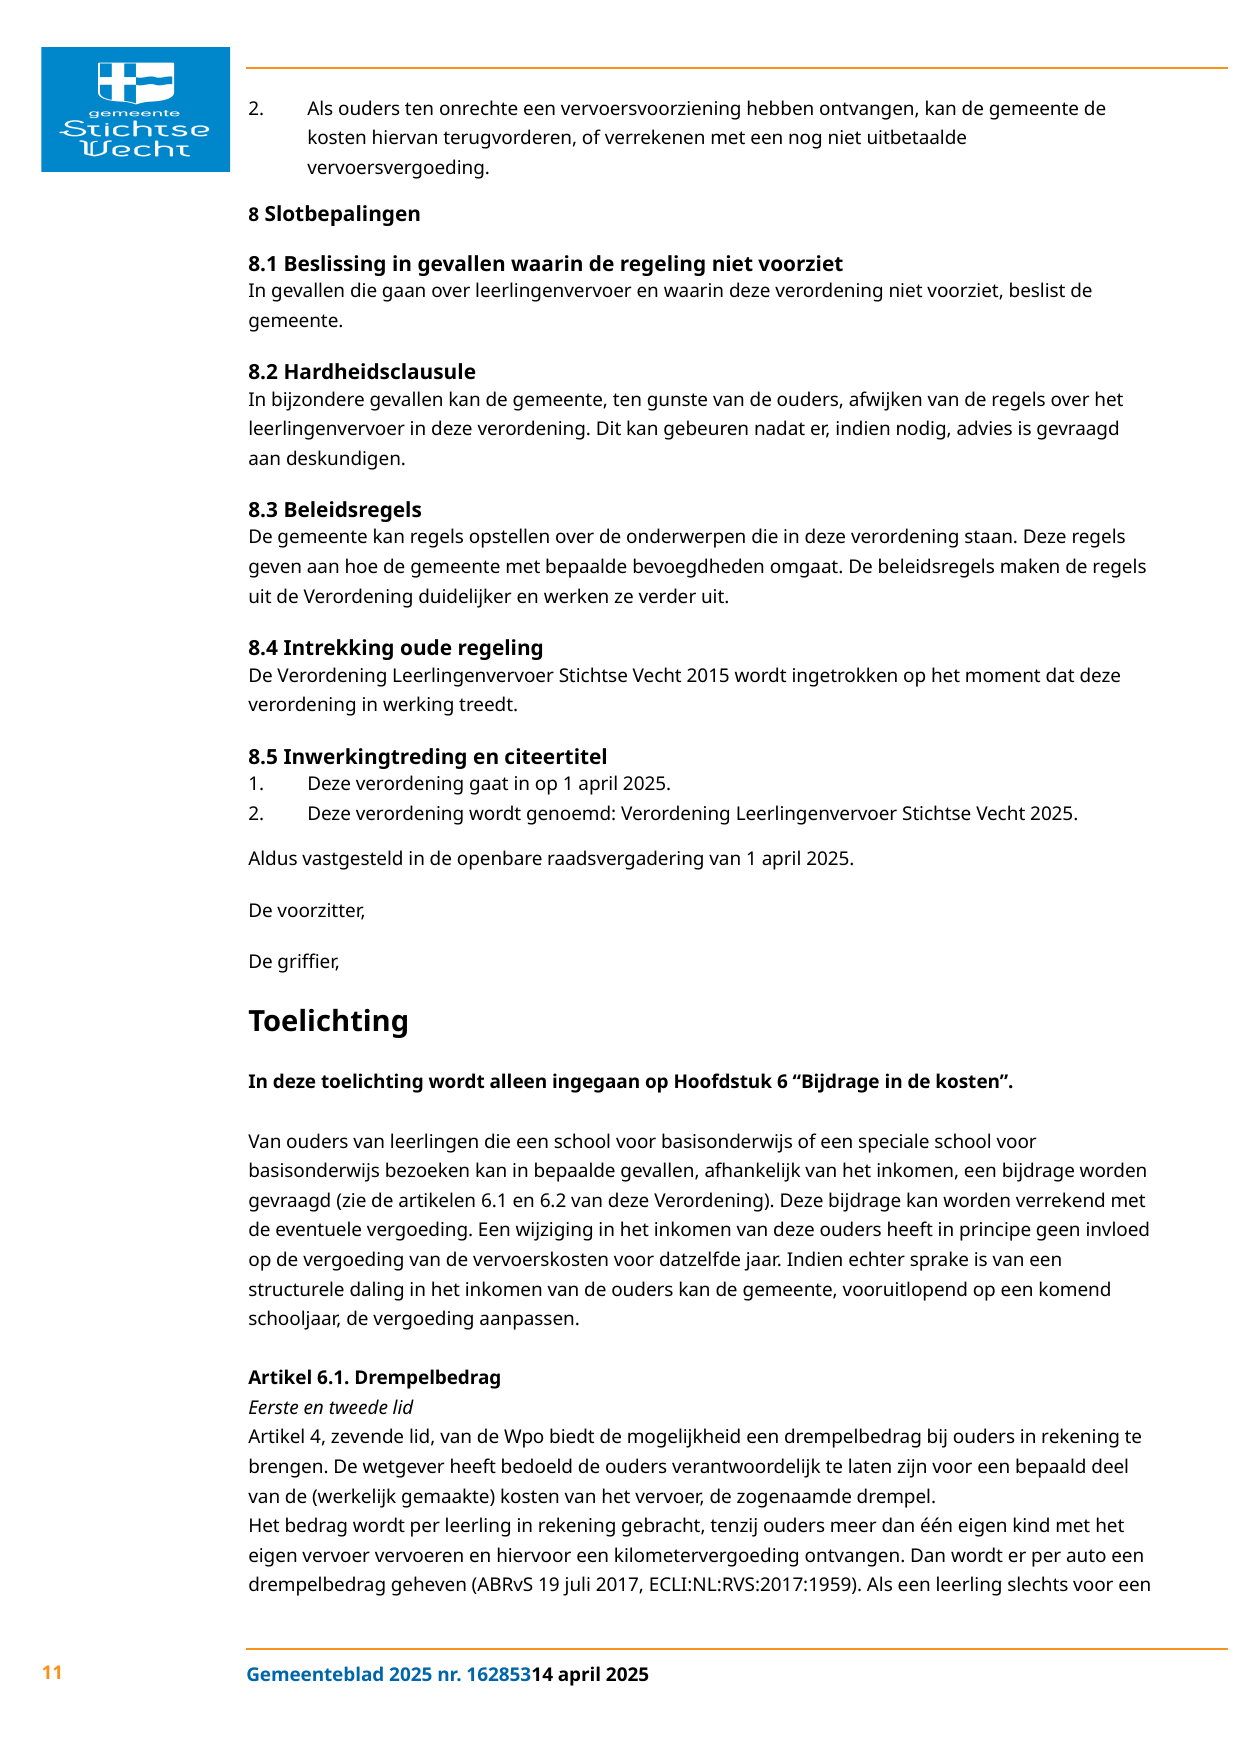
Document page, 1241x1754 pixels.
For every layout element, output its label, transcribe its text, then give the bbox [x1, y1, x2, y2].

text De voorzitter, [248, 897, 1152, 923]
text In deze toelichting wordt alleen ingegaan op Hoofdstuk 6 “Bijdrage in de kosten”. [248, 1069, 1152, 1094]
text Eerste en tweede lid [248, 1394, 1152, 1420]
list Als ouders ten onrechte een vervoersvoorziening hebben ontvangen, kan de gemeente de kosten hiervan terugvorderen, of verrekenen met een nog niet uitbetaalde vervoersvergoeding. [248, 95, 1152, 180]
list Deze verordening wordt genoemd: Verordening Leerlingenvervoer Stichtse Vecht 2025. [248, 800, 1152, 826]
text De Verordening Leerlingenvervoer Stichtse Vecht 2015 wordt ingetrokken op het moment dat deze verordening in werking treedt. [248, 662, 1152, 717]
text Van ouders van leerlingen die een school voor basisonderwijs of een speciale school voor basisonderwijs bezoeken kan in bepaalde gevallen, afhankelijk van het inkomen, een bijdrage worden gevraagd (zie de artikelen 6.1 en 6.2 van deze Verordening). Deze bijdrage kan worden verrekend met de eventuele vergoeding. Een wijziging in het inkomen van deze ouders heeft in principe geen invloed op de vergoeding van de vervoerskosten voor datzelfde jaar. Indien echter sprake is van een structurele daling in het inkomen van de ouders kan de gemeente, vooruitlopend op een komend schooljaar, de vergoeding aanpassen. [248, 1128, 1152, 1331]
text Aldus vastgesteld in de openbare raadsvergadering van 1 april 2025. [248, 845, 1152, 871]
text Het bedrag wordt per leerling in rekening gebracht, tenzij ouders meer dan één eigen kind met het eigen vervoer vervoeren en hiervoor een kilometervergoeding ontvangen. Dan wordt er per auto een drempelbedrag geheven (ABRvS 19 juli 2017, ECLI:NL:RVS:2017:1959). Als een leerling slechts voor een [248, 1512, 1152, 1597]
text In bijzondere gevallen kan de gemeente, ten gunste van de ouders, afwijken van de regels over het leerlingenvervoer in deze verordening. Dit kan gebeuren nadat er, indien nodig, advies is gevraagd aan deskundigen. [248, 386, 1152, 471]
text 8 Slotbepalingen [248, 199, 1152, 228]
list Deze verordening gaat in op 1 april 2025. [248, 770, 1152, 796]
text De gemeente kan regels opstellen over de onderwerpen die in deze verordening staan. Deze regels geven aan hoe de gemeente met bepaalde bevoegdheden omgaat. De beleidsregels maken de regels uit de Verordening duidelijker en werken ze verder uit. [248, 524, 1152, 609]
text Toelichting [248, 1000, 1152, 1039]
text 8.2 Hardheidsclausule [248, 357, 1152, 386]
text De griffier, [248, 948, 1152, 974]
text 8.3 Beleidsregels [248, 495, 1152, 524]
text Artikel 4, zevende lid, van de Wpo biedt de mogelijkheid een drempelbedrag bij ouders in rekening te brengen. De wetgever heeft bedoeld de ouders verantwoordelijk te laten zijn voor een bepaald deel van de (werkelijk gemaakte) kosten van het vervoer, de zogenaamde drempel. [248, 1424, 1152, 1508]
text Artikel 6.1. Drempelbedrag [248, 1364, 1152, 1390]
text 8.4 Intrekking oude regeling [248, 633, 1152, 662]
picture [99, 63, 135, 101]
text 8.5 Inwerkingtreding en citeertitel [248, 742, 1152, 770]
picture [137, 63, 174, 103]
text 8.1 Beslissing in gevallen waarin de regeling niet voorziet [248, 249, 1152, 277]
text In gevallen die gaan over leerlingenvervoer en waarin deze verordening niet voorziet, beslist de gemeente. [248, 277, 1152, 333]
